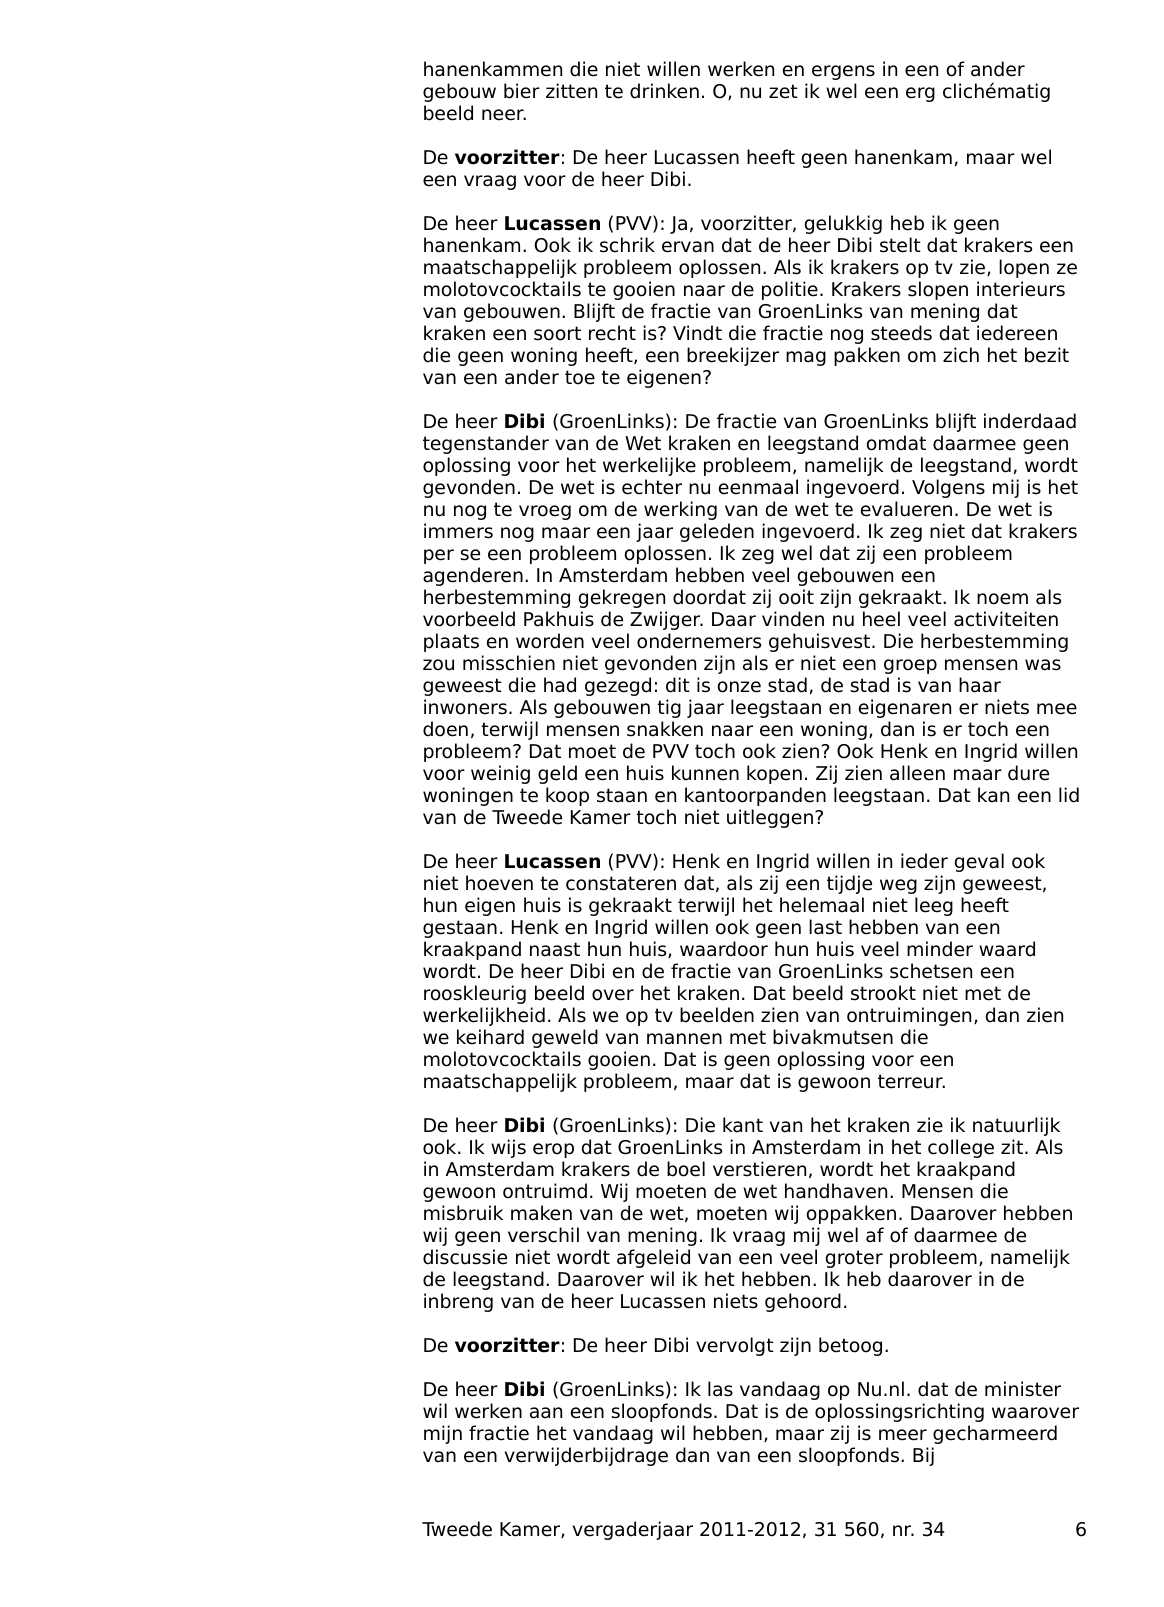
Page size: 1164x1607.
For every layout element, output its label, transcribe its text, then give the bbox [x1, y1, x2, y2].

text De heer Lucassen (PVV): Henk en Ingrid willen in ieder geval ook niet hoeven te constateren dat, als zij een tijdje weg zijn geweest, hun eigen huis is gekraakt terwijl het helemaal niet leeg heeft gestaan. Henk en Ingrid willen ook geen last hebben van een kraakpand naast hun huis, waardoor hun huis veel minder waard wordt. De heer Dibi en de fractie van GroenLinks schetsen een rooskleurig beeld over het kraken. Dat beeld strookt niet met de werkelijkheid. Als we op tv beelden zien van ontruimingen, dan zien we keihard geweld van mannen met bivakmutsen die molotovcocktails gooien. Dat is geen oplossing voor een maatschappelijk probleem, maar dat is gewoon terreur. [422, 851, 1087, 1093]
text De heer Dibi (GroenLinks): Die kant van het kraken zie ik natuurlijk ook. Ik wijs erop dat GroenLinks in Amsterdam in het college zit. Als in Amsterdam krakers de boel verstieren, wordt het kraakpand gewoon ontruimd. Wij moeten de wet handhaven. Mensen die misbruik maken van de wet, moeten wij oppakken. Daarover hebben wij geen verschil van mening. Ik vraag mij wel af of daarmee de discussie niet wordt afgeleid van een veel groter probleem, namelijk de leegstand. Daarover wil ik het hebben. Ik heb daarover in de inbreng van de heer Lucassen niets gehoord. [422, 1115, 1087, 1313]
text De heer Lucassen (PVV): Ja, voorzitter, gelukkig heb ik geen hanenkam. Ook ik schrik ervan dat de heer Dibi stelt dat krakers een maatschappelijk probleem oplossen. Als ik krakers op tv zie, lopen ze molotovcocktails te gooien naar de politie. Krakers slopen interieurs van gebouwen. Blijft de fractie van GroenLinks van mening dat kraken een soort recht is? Vindt die fractie nog steeds dat iedereen die geen woning heeft, een breekijzer mag pakken om zich het bezit van een ander toe te eigenen? [422, 213, 1087, 389]
text De voorzitter: De heer Dibi vervolgt zijn betoog. [422, 1335, 1087, 1357]
text De heer Dibi (GroenLinks): Ik las vandaag op Nu.nl. dat de minister wil werken aan een sloopfonds. Dat is de oplossingsrichting waarover mijn fractie het vandaag wil hebben, maar zij is meer gecharmeerd van een verwijderbijdrage dan van een sloopfonds. Bij [422, 1379, 1087, 1467]
text De heer Dibi (GroenLinks): De fractie van GroenLinks blijft inderdaad tegenstander van de Wet kraken en leegstand omdat daarmee geen oplossing voor het werkelijke probleem, namelijk de leegstand, wordt gevonden. De wet is echter nu eenmaal ingevoerd. Volgens mij is het nu nog te vroeg om de werking van de wet te evalueren. De wet is immers nog maar een jaar geleden ingevoerd. Ik zeg niet dat krakers per se een probleem oplossen. Ik zeg wel dat zij een probleem agenderen. In Amsterdam hebben veel gebouwen een herbestemming gekregen doordat zij ooit zijn gekraakt. Ik noem als voorbeeld Pakhuis de Zwijger. Daar vinden nu heel veel activiteiten plaats en worden veel ondernemers gehuisvest. Die herbestemming zou misschien niet gevonden zijn als er niet een groep mensen was geweest die had gezegd: dit is onze stad, de stad is van haar inwoners. Als gebouwen tig jaar leegstaan en eigenaren er niets mee doen, terwijl mensen snakken naar een woning, dan is er toch een probleem? Dat moet de PVV toch ook zien? Ook Henk en Ingrid willen voor weinig geld een huis kunnen kopen. Zij zien alleen maar dure woningen te koop staan en kantoorpanden leegstaan. Dat kan een lid van de Tweede Kamer toch niet uitleggen? [422, 411, 1087, 829]
text De voorzitter: De heer Lucassen heeft geen hanenkam, maar wel een vraag voor de heer Dibi. [422, 147, 1087, 191]
text hanenkammen die niet willen werken en ergens in een of ander gebouw bier zitten te drinken. O, nu zet ik wel een erg clichématig beeld neer. [422, 59, 1087, 125]
